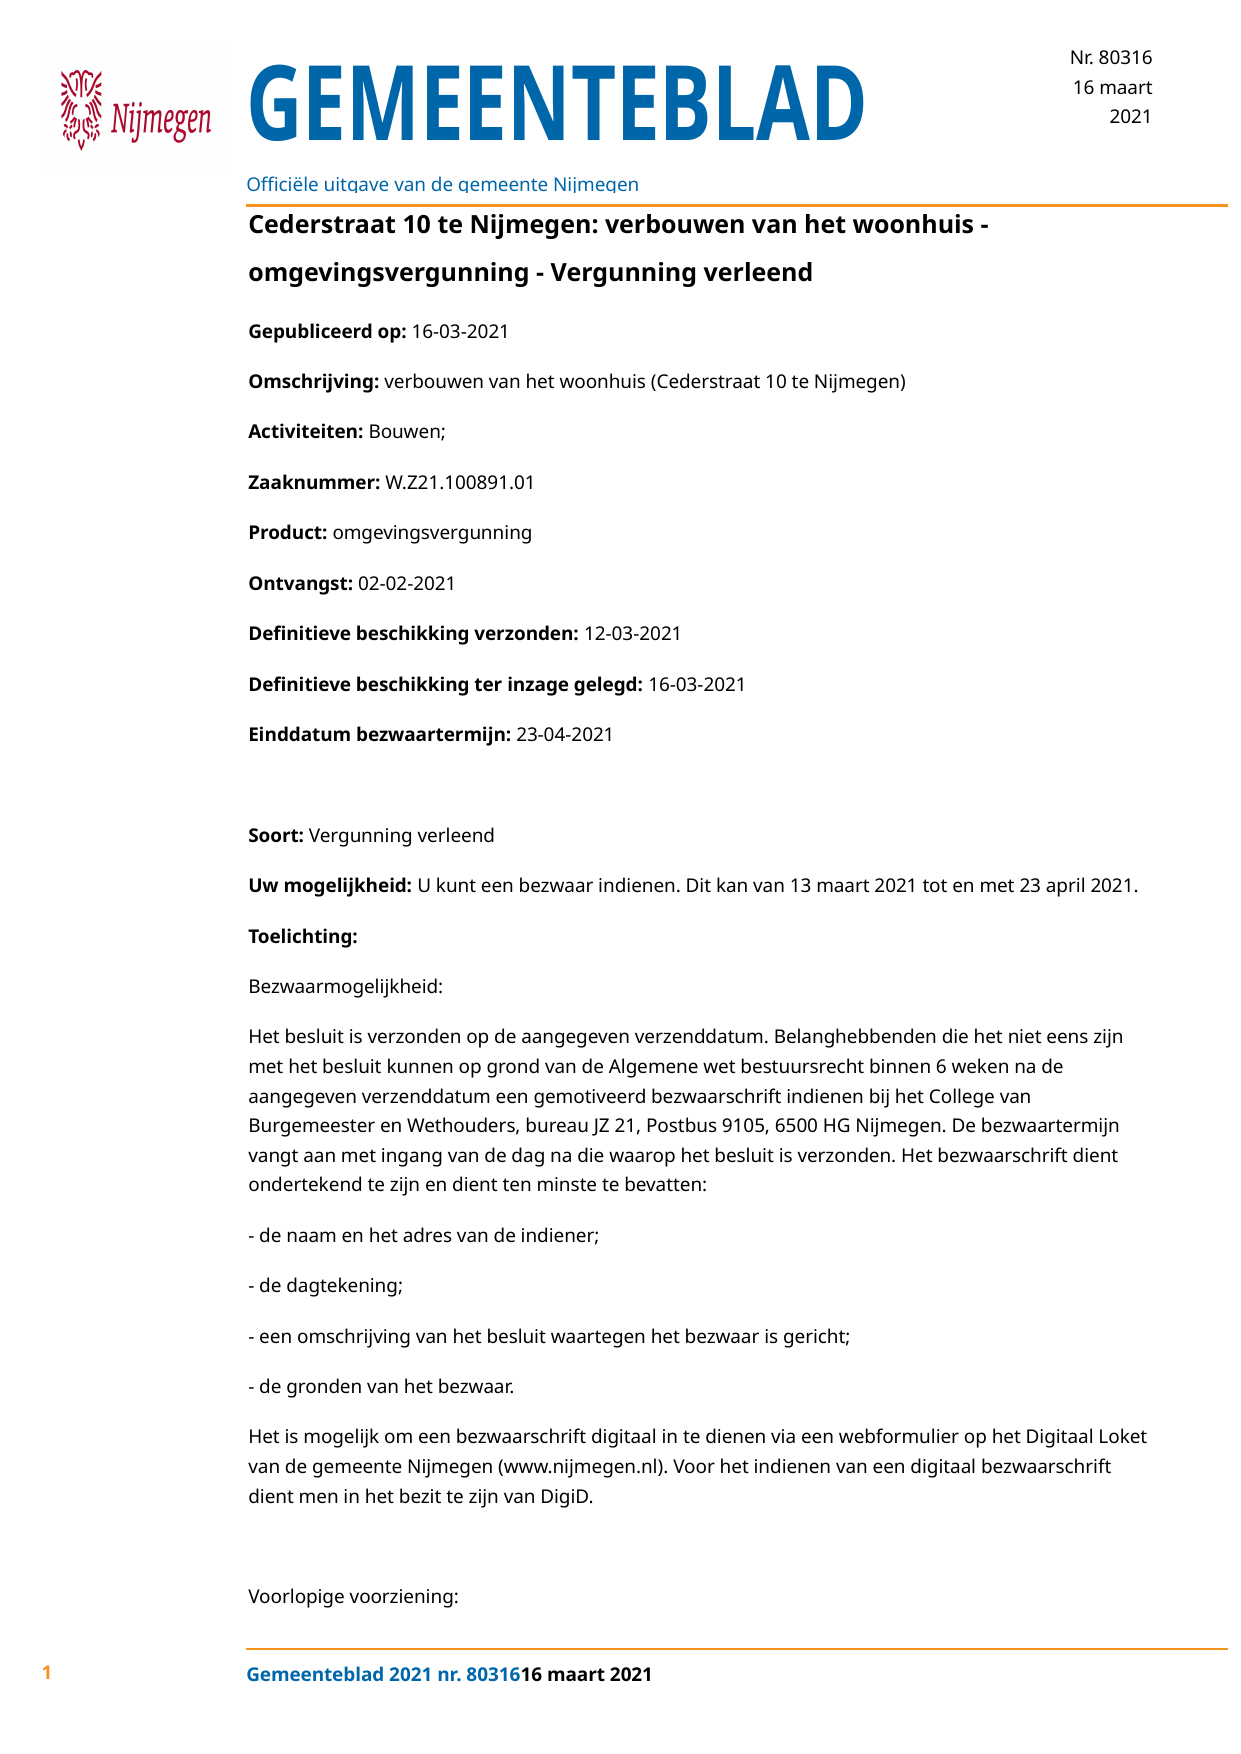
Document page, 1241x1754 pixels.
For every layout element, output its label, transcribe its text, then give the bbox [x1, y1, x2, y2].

text - een omschrijving van het besluit waartegen het bezwaar is gericht; [248, 1323, 1152, 1349]
text Voorlopige voorziening: [248, 1584, 1152, 1609]
text Soort: Vergunning verleend [248, 822, 1152, 848]
text Toelichting: [248, 923, 1152, 949]
text Definitieve beschikking ter inzage gelegd: 16-03-2021 [248, 671, 1152, 697]
text Activiteiten: Bouwen; [248, 419, 1152, 444]
text Uw mogelijkheid: U kunt een bezwaar indienen. Dit kan van 13 maart 2021 tot en met 23 april 2021. [248, 872, 1152, 898]
text - de dagtekening; [248, 1272, 1152, 1298]
text Het is mogelijk om een bezwaarschrift digitaal in te dienen via een webformulier op het Digitaal Loket van de gemeente Nijmegen (www.nijmegen.nl). Voor het indienen van een digitaal bezwaarschrift dient men in het bezit te zijn van DigiD. [248, 1424, 1152, 1509]
text Bezwaarmogelijkheid: [248, 973, 1152, 999]
text - de naam en het adres van de indiener; [248, 1222, 1152, 1248]
text - de gronden van het bezwaar. [248, 1373, 1152, 1399]
text Omschrijving: verbouwen van het woonhuis (Cederstraat 10 te Nijmegen) [248, 368, 1152, 394]
text Cederstraat 10 te Nijmegen: verbouwen van het woonhuis - omgevingsvergunning - Vergunning verleend [248, 207, 1152, 288]
picture [41, 47, 231, 172]
text Het besluit is verzonden op de aangegeven verzenddatum. Belanghebbenden die het niet eens zijn met het besluit kunnen op grond van de Algemene wet bestuursrecht binnen 6 weken na de aangegeven verzenddatum een gemotiveerd bezwaarschrift indienen bij het College van Burgemeester en Wethouders, bureau JZ 21, Postbus 9105, 6500 HG Nijmegen. De bezwaartermijn vangt aan met ingang van de dag na die waarop het besluit is verzonden. Het bezwaarschrift dient ondertekend te zijn en dient ten minste te bevatten: [248, 1024, 1152, 1197]
text Product: omgevingsvergunning [248, 519, 1152, 545]
text Definitieve beschikking verzonden: 12-03-2021 [248, 620, 1152, 646]
text Ontvangst: 02-02-2021 [248, 570, 1152, 596]
text Gepubliceerd op: 16-03-2021 [248, 318, 1152, 344]
text Zaaknummer: W.Z21.100891.01 [248, 469, 1152, 495]
text Einddatum bezwaartermijn: 23-04-2021 [248, 721, 1152, 747]
